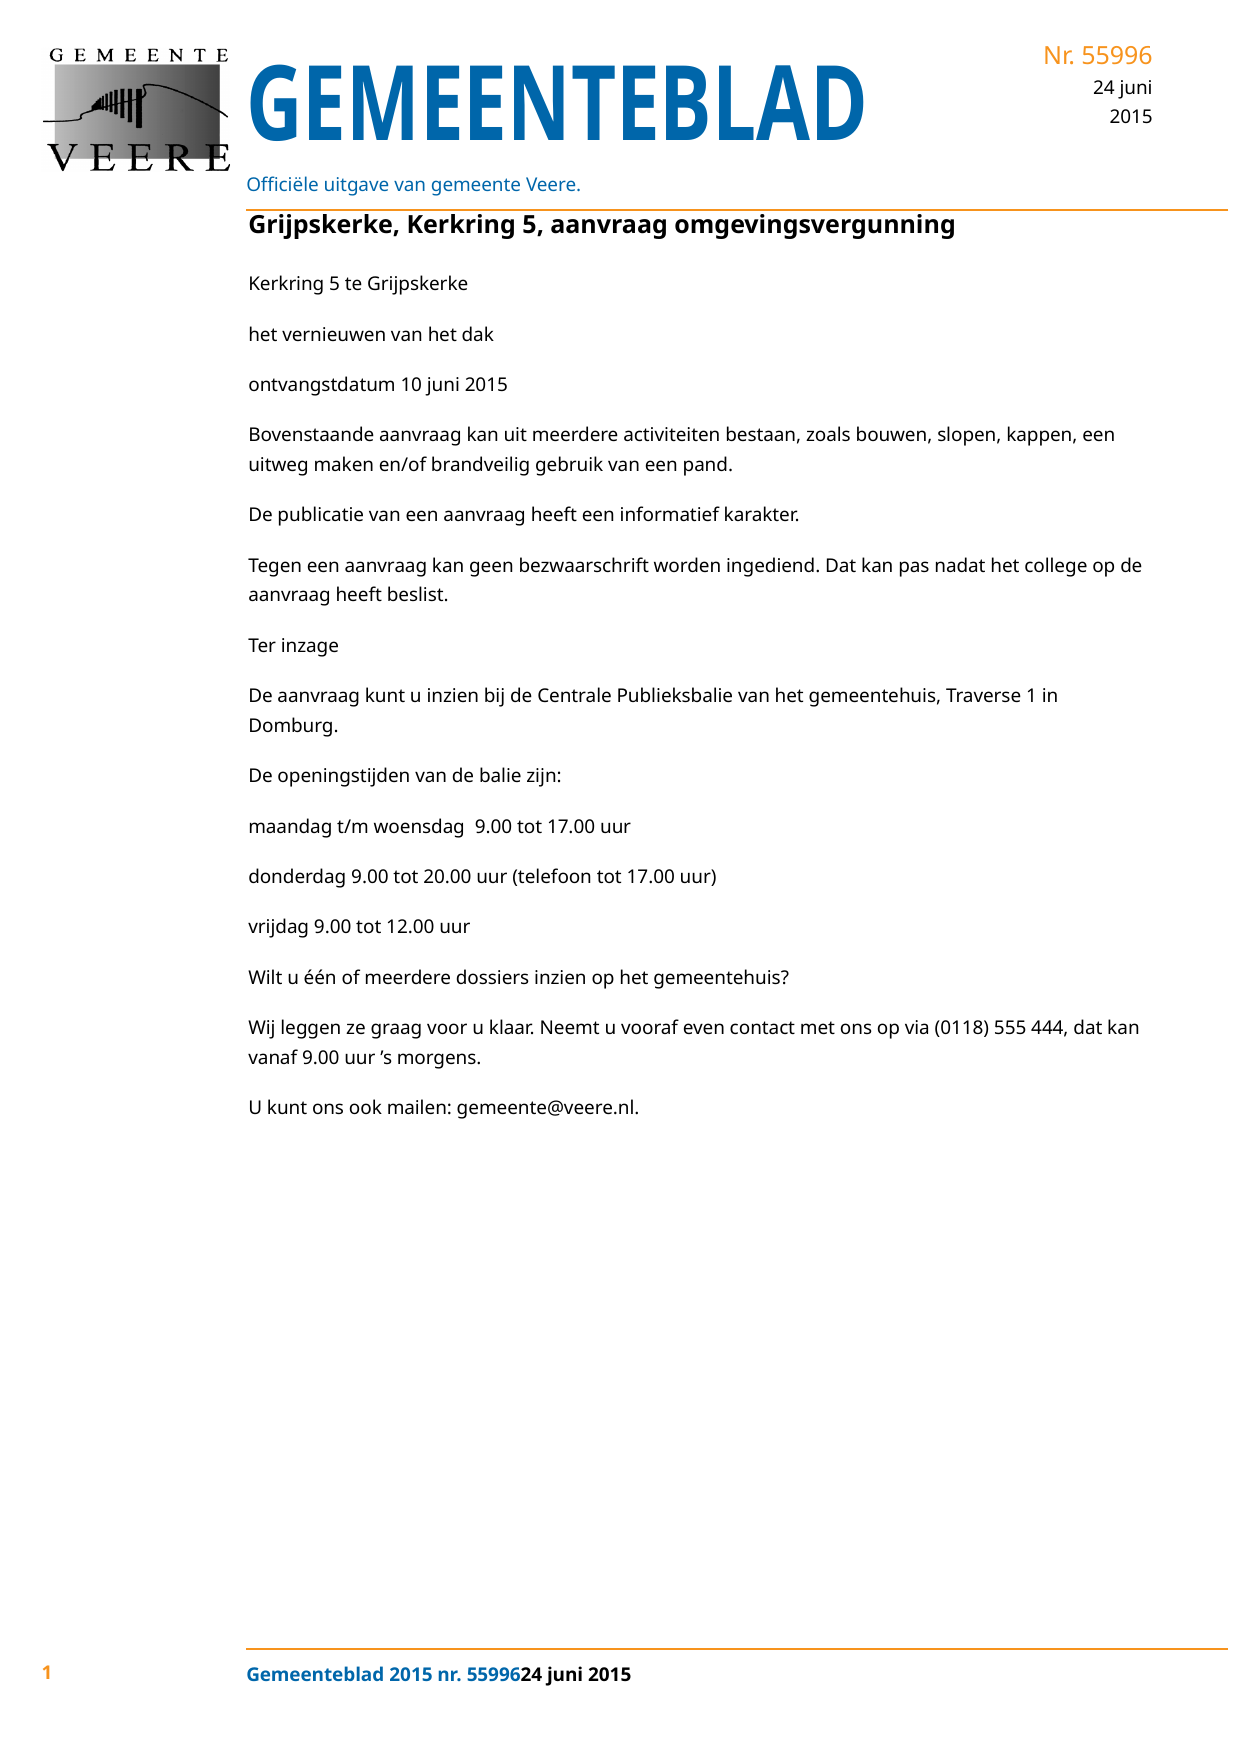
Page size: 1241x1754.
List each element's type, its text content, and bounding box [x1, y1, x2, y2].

text Tegen een aanvraag kan geen bezwaarschrift worden ingediend. Dat kan pas nadat het college op de aanvraag heeft beslist. [248, 552, 1152, 607]
text De openingstijden van de balie zijn: [248, 762, 1152, 788]
text ontvangstdatum 10 juni 2015 [248, 371, 1152, 397]
text De publicatie van een aanvraag heeft een informatief karakter. [248, 502, 1152, 527]
text Bovenstaande aanvraag kan uit meerdere activiteiten bestaan, zoals bouwen, slopen, kappen, een uitweg maken en/of brandveilig gebruik van een pand. [248, 422, 1152, 477]
text Grijpskerke, Kerkring 5, aanvraag omgevingsvergunning [248, 211, 1152, 241]
text maandag t/m woensdag 9.00 tot 17.00 uur [248, 813, 1152, 838]
text vrijdag 9.00 tot 12.00 uur [248, 914, 1152, 939]
text Kerkring 5 te Grijpskerke [248, 270, 1152, 296]
text Ter inzage [248, 632, 1152, 658]
text De aanvraag kunt u inzien bij de Centrale Publieksbalie van het gemeentehuis, Traverse 1 in Domburg. [248, 682, 1152, 738]
text donderdag 9.00 tot 20.00 uur (telefoon tot 17.00 uur) [248, 863, 1152, 889]
picture [41, 47, 231, 172]
text het vernieuwen van het dak [248, 321, 1152, 346]
text U kunt ons ook mailen: gemeente@veere.nl. [248, 1094, 1152, 1120]
text Wilt u één of meerdere dossiers inzien op het gemeentehuis? [248, 964, 1152, 990]
text Wij leggen ze graag voor u klaar. Neemt u vooraf even contact met ons op via (0118) 555 444, dat kan vanaf 9.00 uur ’s morgens. [248, 1014, 1152, 1070]
